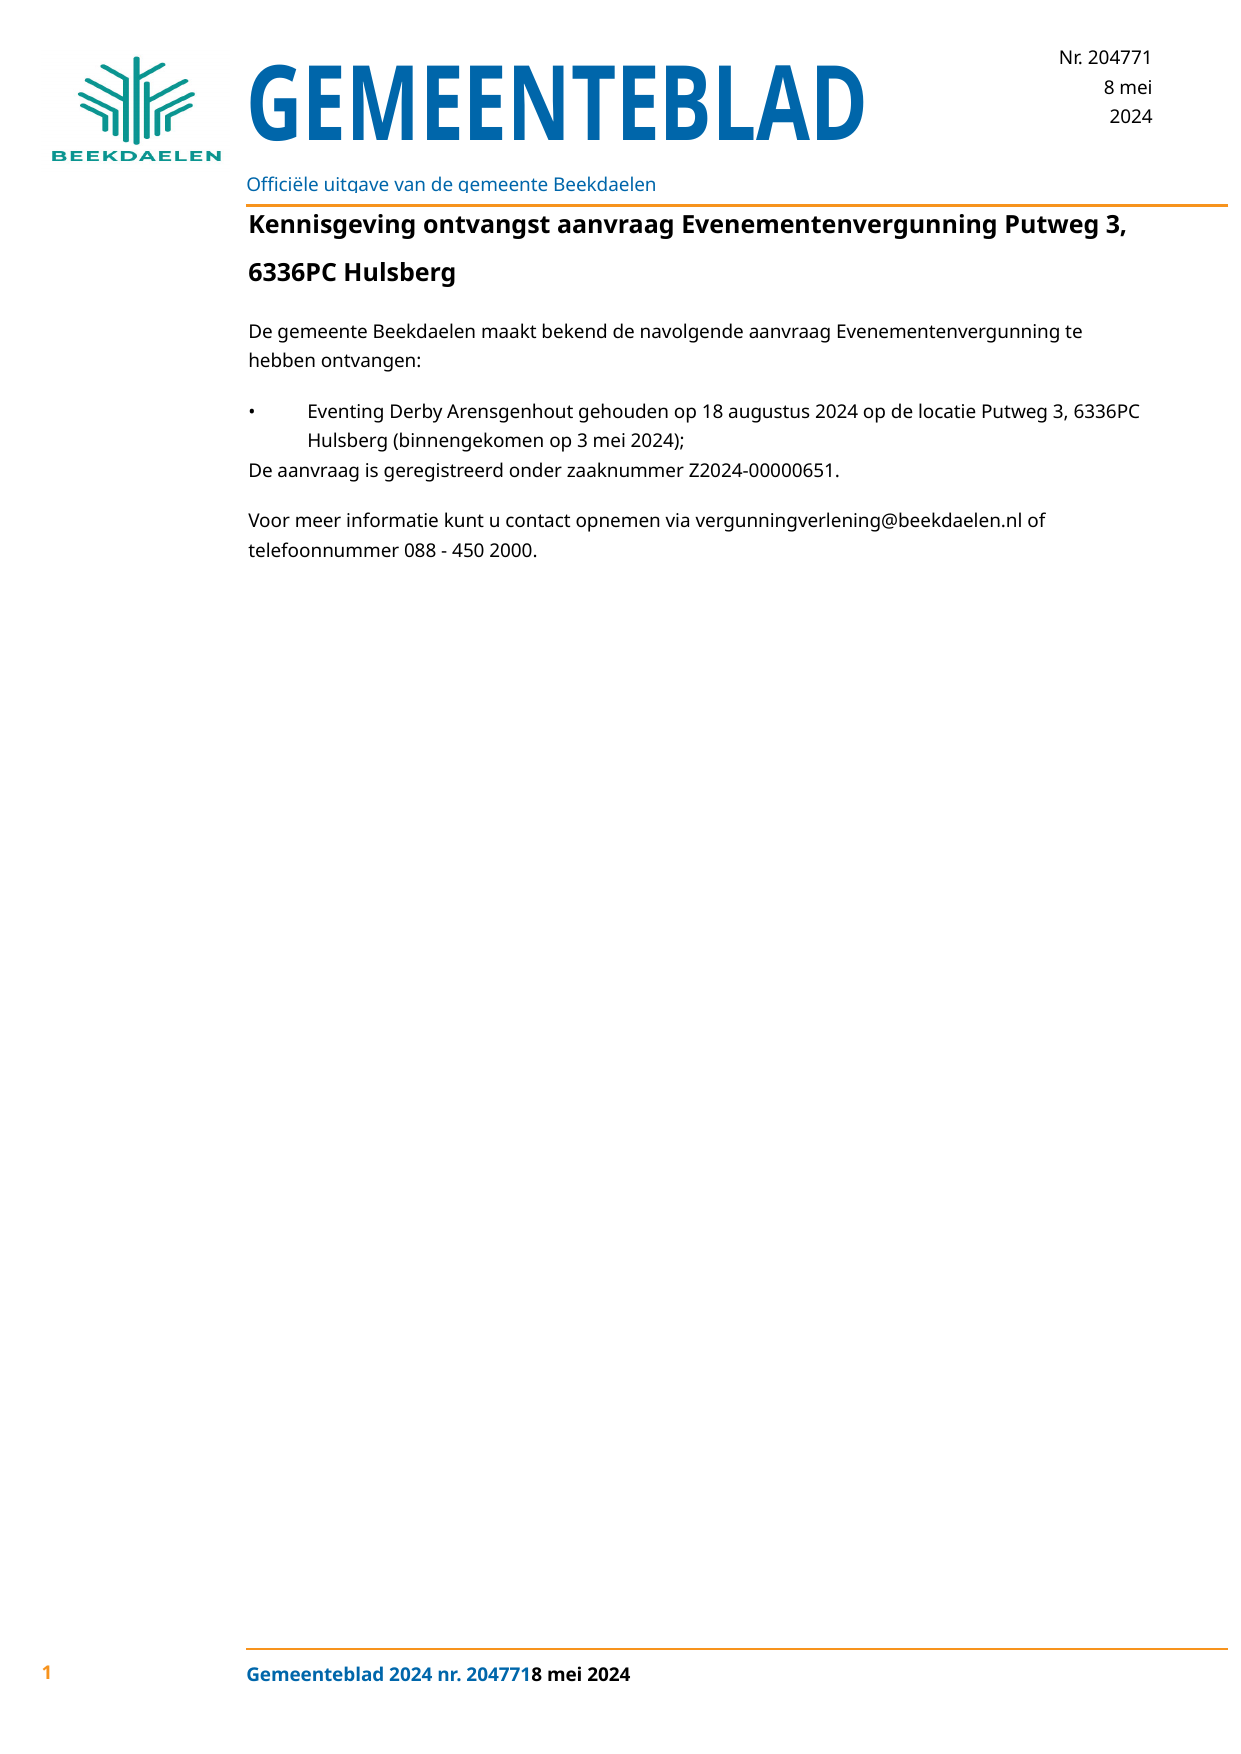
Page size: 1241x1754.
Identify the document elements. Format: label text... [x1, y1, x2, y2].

picture [41, 47, 231, 172]
text Voor meer informatie kunt u contact opnemen via vergunningverlening@beekdaelen.nl of telefoonnummer 088 - 450 2000. [248, 507, 1152, 563]
text Kennisgeving ontvangst aanvraag Evenementenvergunning Putweg 3, 6336PC Hulsberg [248, 207, 1152, 288]
list Eventing Derby Arensgenhout gehouden op 18 augustus 2024 op de locatie Putweg 3, 6336PC Hulsberg (binnengekomen op 3 mei 2024); [248, 398, 1152, 453]
text De gemeente Beekdaelen maakt bekend de navolgende aanvraag Evenementenvergunning te hebben ontvangen: [248, 318, 1152, 373]
text De aanvraag is geregistreerd onder zaaknummer Z2024-00000651. [248, 457, 1152, 483]
